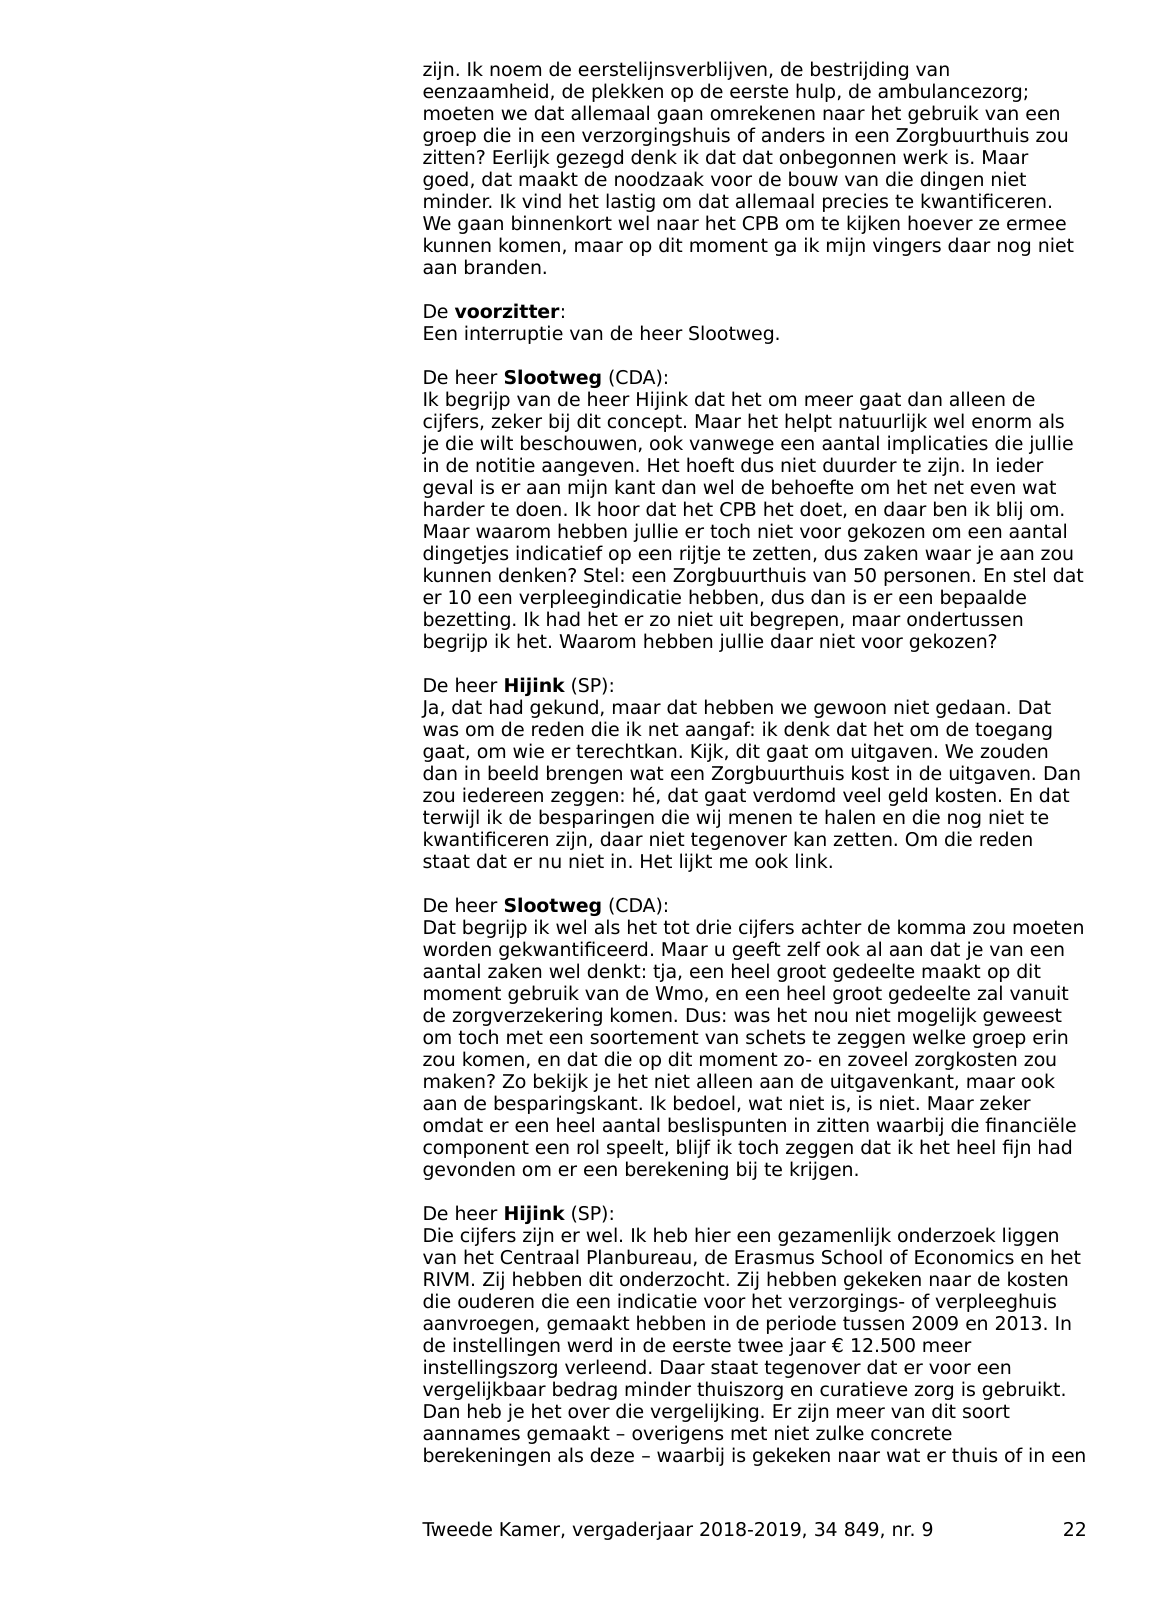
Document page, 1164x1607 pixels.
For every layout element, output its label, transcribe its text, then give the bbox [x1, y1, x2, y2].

text Ja, dat had gekund, maar dat hebben we gewoon niet gedaan. Dat was om de reden die ik net aangaf: ik denk dat het om de toegang gaat, om wie er terechtkan. Kijk, dit gaat om uitgaven. We zouden dan in beeld brengen wat een Zorgbuurthuis kost in de uitgaven. Dan zou iedereen zeggen: hé, dat gaat verdomd veel geld kosten. En dat terwijl ik de besparingen die wij menen te halen en die nog niet te kwantificeren zijn, daar niet tegenover kan zetten. Om die reden staat dat er nu niet in. Het lijkt me ook link. [422, 697, 1087, 873]
text De heer Slootweg (CDA): [422, 367, 1087, 389]
text De voorzitter: [422, 301, 1087, 323]
text Ik begrijp van de heer Hijink dat het om meer gaat dan alleen de cijfers, zeker bij dit concept. Maar het helpt natuurlijk wel enorm als je die wilt beschouwen, ook vanwege een aantal implicaties die jullie in de notitie aangeven. Het hoeft dus niet duurder te zijn. In ieder geval is er aan mijn kant dan wel de behoefte om het net even wat harder te doen. Ik hoor dat het CPB het doet, en daar ben ik blij om. Maar waarom hebben jullie er toch niet voor gekozen om een aantal dingetjes indicatief op een rijtje te zetten, dus zaken waar je aan zou kunnen denken? Stel: een Zorgbuurthuis van 50 personen. En stel dat er 10 een verpleegindicatie hebben, dus dan is er een bepaalde bezetting. Ik had het er zo niet uit begrepen, maar ondertussen begrijp ik het. Waarom hebben jullie daar niet voor gekozen? [422, 389, 1087, 653]
text Die cijfers zijn er wel. Ik heb hier een gezamenlijk onderzoek liggen van het Centraal Planbureau, de Erasmus School of Economics en het RIVM. Zij hebben dit onderzocht. Zij hebben gekeken naar de kosten die ouderen die een indicatie voor het verzorgings- of verpleeghuis aanvroegen, gemaakt hebben in de periode tussen 2009 en 2013. In de instellingen werd in de eerste twee jaar € 12.500 meer instellingszorg verleend. Daar staat tegenover dat er voor een vergelijkbaar bedrag minder thuiszorg en curatieve zorg is gebruikt. Dan heb je het over die vergelijking. Er zijn meer van dit soort aannames gemaakt – overigens met niet zulke concrete berekeningen als deze – waarbij is gekeken naar wat er thuis of in een [422, 1225, 1087, 1467]
text Dat begrijp ik wel als het tot drie cijfers achter de komma zou moeten worden gekwantificeerd. Maar u geeft zelf ook al aan dat je van een aantal zaken wel denkt: tja, een heel groot gedeelte maakt op dit moment gebruik van de Wmo, en een heel groot gedeelte zal vanuit de zorgverzekering komen. Dus: was het nou niet mogelijk geweest om toch met een soortement van schets te zeggen welke groep erin zou komen, en dat die op dit moment zo- en zoveel zorgkosten zou maken? Zo bekijk je het niet alleen aan de uitgavenkant, maar ook aan de besparingskant. Ik bedoel, wat niet is, is niet. Maar zeker omdat er een heel aantal beslispunten in zitten waarbij die financiële component een rol speelt, blijf ik toch zeggen dat ik het heel fijn had gevonden om er een berekening bij te krijgen. [422, 917, 1087, 1181]
text Een interruptie van de heer Slootweg. [422, 323, 1087, 345]
text De heer Hijink (SP): [422, 1203, 1087, 1225]
text zijn. Ik noem de eerstelijnsverblijven, de bestrijding van eenzaamheid, de plekken op de eerste hulp, de ambulancezorg; moeten we dat allemaal gaan omrekenen naar het gebruik van een groep die in een verzorgingshuis of anders in een Zorgbuurthuis zou zitten? Eerlijk gezegd denk ik dat dat onbegonnen werk is. Maar goed, dat maakt de noodzaak voor de bouw van die dingen niet minder. Ik vind het lastig om dat allemaal precies te kwantificeren. We gaan binnenkort wel naar het CPB om te kijken hoever ze ermee kunnen komen, maar op dit moment ga ik mijn vingers daar nog niet aan branden. [422, 59, 1087, 279]
text De heer Hijink (SP): [422, 675, 1087, 697]
text De heer Slootweg (CDA): [422, 895, 1087, 917]
